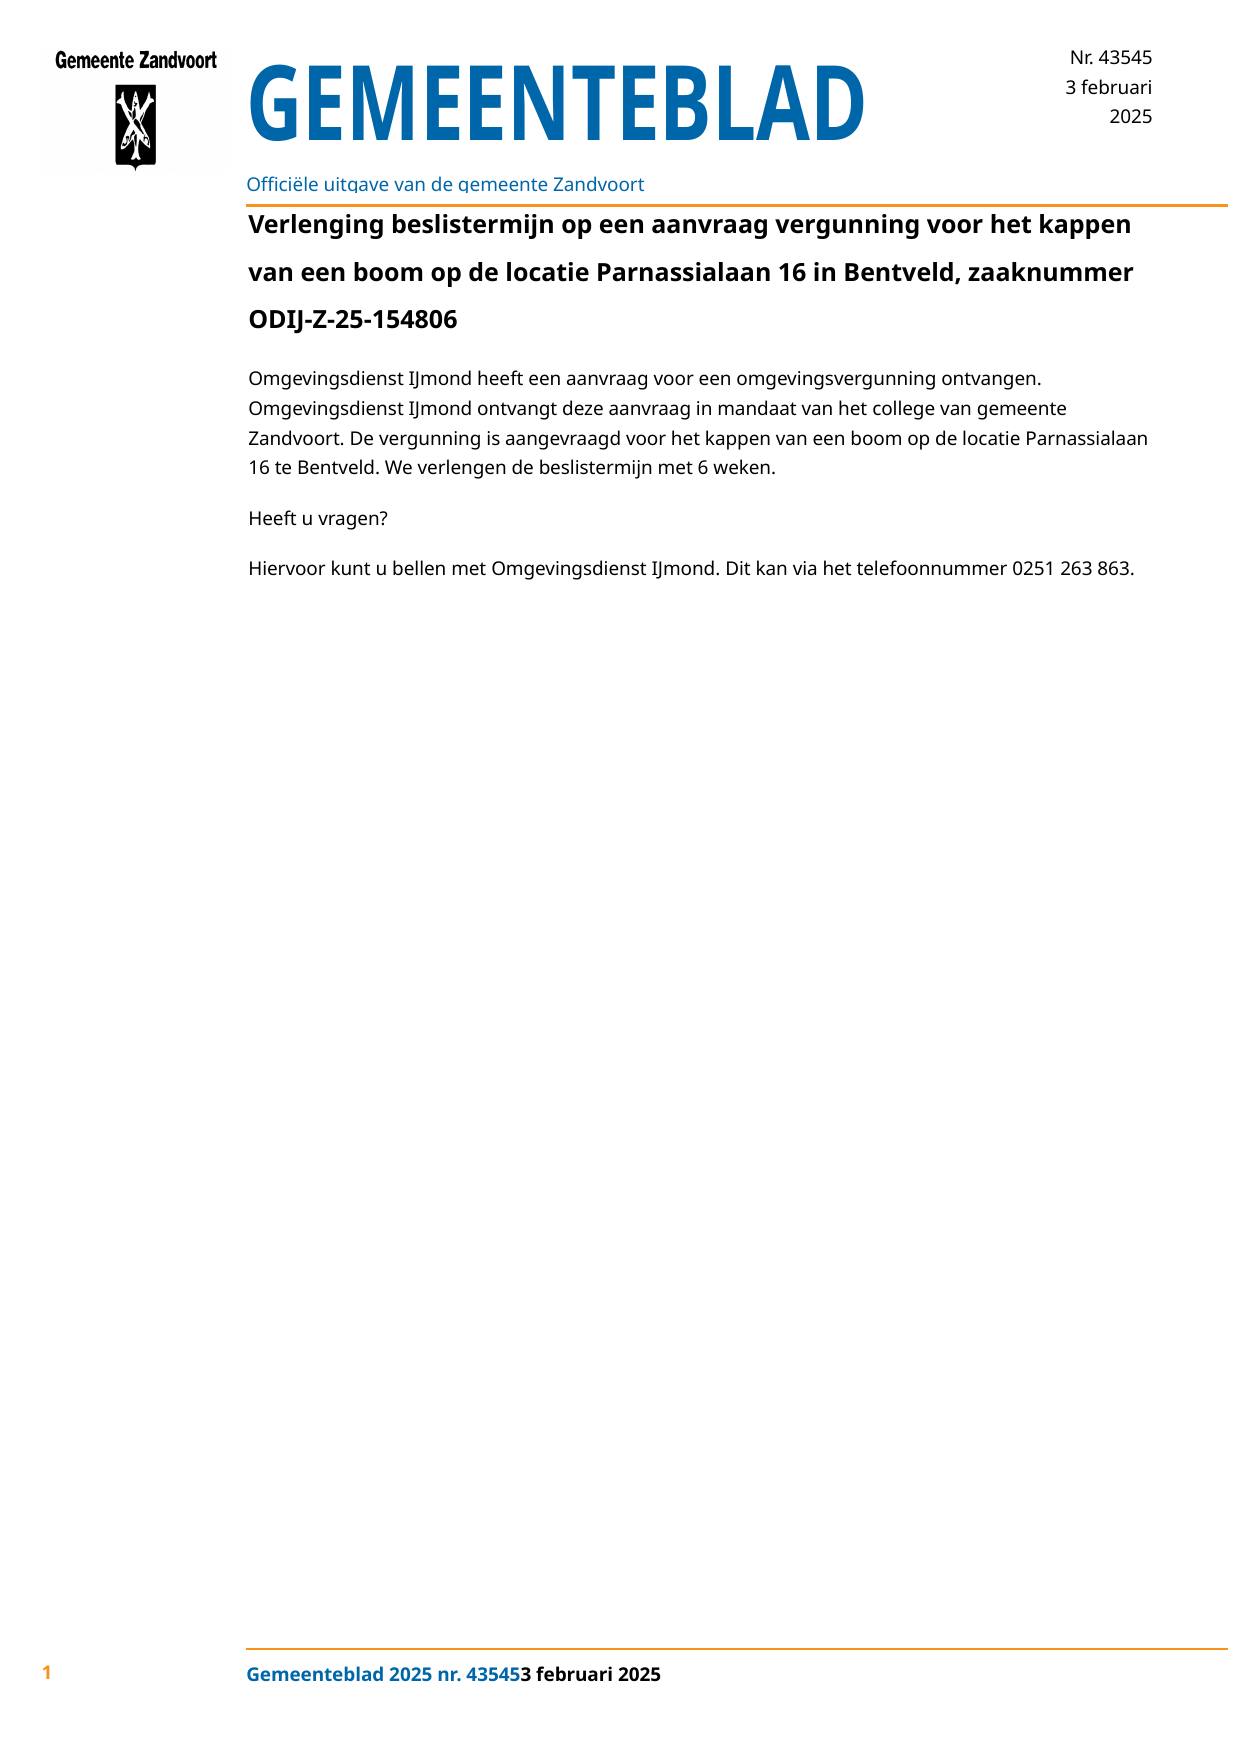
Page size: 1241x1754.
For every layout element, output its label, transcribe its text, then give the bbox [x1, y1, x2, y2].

picture [41, 47, 231, 172]
text Heeft u vragen? [248, 505, 1152, 530]
text Omgevingsdienst IJmond heeft een aanvraag voor een omgevingsvergunning ontvangen. Omgevingsdienst IJmond ontvangt deze aanvraag in mandaat van het college van gemeente Zandvoort. De vergunning is aangevraagd voor het kappen van een boom op de locatie Parnassialaan 16 te Bentveld. We verlengen de beslistermijn met 6 weken. [248, 366, 1152, 480]
text Verlenging beslistermijn op een aanvraag vergunning voor het kappen van een boom op de locatie Parnassialaan 16 in Bentveld, zaaknummer ODIJ-Z-25-154806 [248, 207, 1152, 336]
text Hiervoor kunt u bellen met Omgevingsdienst IJmond. Dit kan via het telefoonnummer 0251 263 863. [248, 555, 1152, 581]
